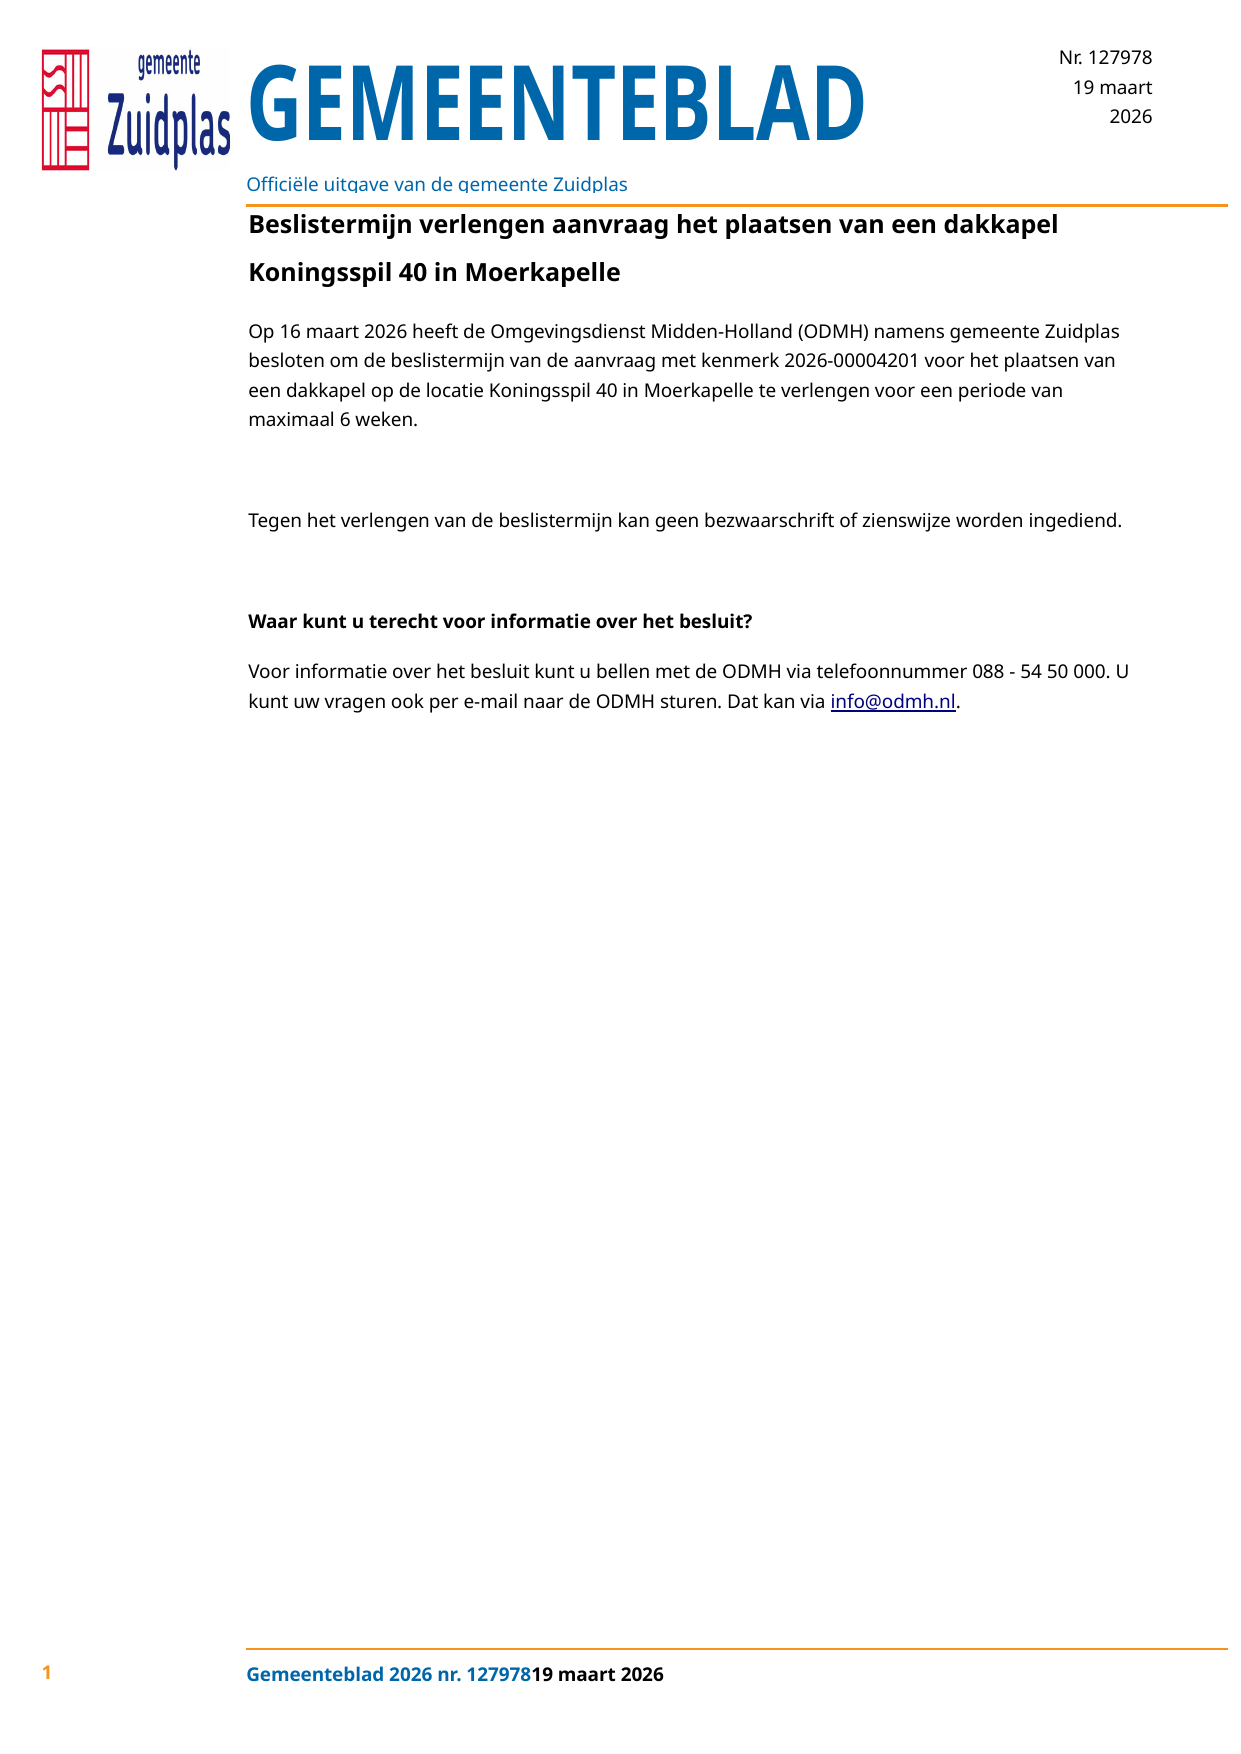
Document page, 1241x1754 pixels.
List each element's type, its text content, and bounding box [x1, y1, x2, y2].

text Waar kunt u terecht voor informatie over het besluit? [248, 608, 1152, 634]
text Beslistermijn verlengen aanvraag het plaatsen van een dakkapel Koningsspil 40 in Moerkapelle [248, 207, 1152, 288]
picture [41, 47, 231, 172]
text Op 16 maart 2026 heeft de Omgevingsdienst Midden-Holland (ODMH) namens gemeente Zuidplas besloten om de beslistermijn van de aanvraag met kenmerk 2026-00004201 voor het plaatsen van een dakkapel op de locatie Koningsspil 40 in Moerkapelle te verlengen voor een periode van maximaal 6 weken. [248, 318, 1152, 432]
text Tegen het verlengen van de beslistermijn kan geen bezwaarschrift of zienswijze worden ingediend. [248, 507, 1152, 533]
text Voor informatie over het besluit kunt u bellen met de ODMH via telefoonnummer 088 - 54 50 000. U kunt uw vragen ook per e-mail naar de ODMH sturen. Dat kan via info@odmh.nl. [248, 659, 1152, 714]
